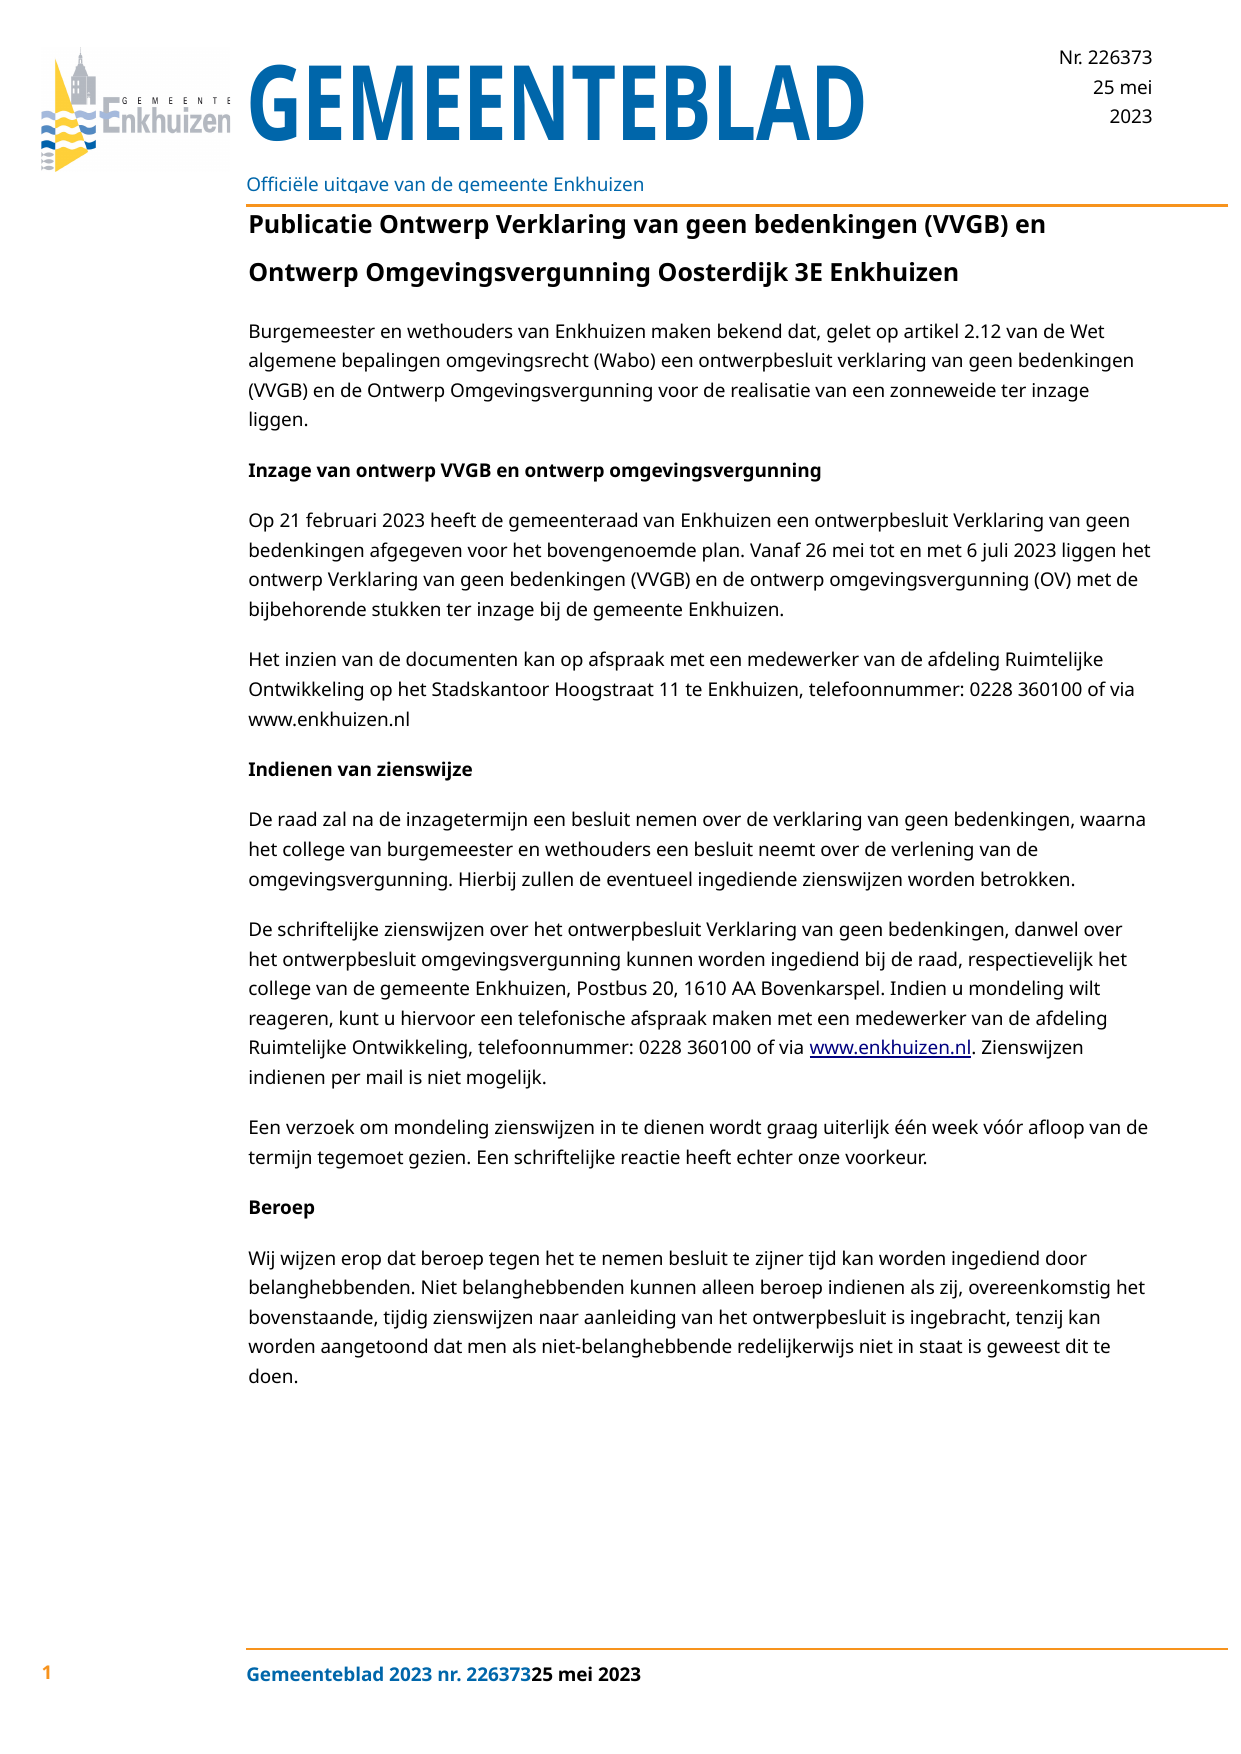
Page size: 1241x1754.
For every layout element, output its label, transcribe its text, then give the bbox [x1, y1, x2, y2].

text De schriftelijke zienswijzen over het ontwerpbesluit Verklaring van geen bedenkingen, danwel over het ontwerpbesluit omgevingsvergunning kunnen worden ingediend bij de raad, respectievelijk het college van de gemeente Enkhuizen, Postbus 20, 1610 AA Bovenkarspel. Indien u mondeling wilt reageren, kunt u hiervoor een telefonische afspraak maken met een medewerker van de afdeling Ruimtelijke Ontwikkeling, telefoonnummer: 0228 360100 of via www.enkhuizen.nl. Zienswijzen indienen per mail is niet mogelijk. [248, 916, 1152, 1090]
text Op 21 februari 2023 heeft de gemeenteraad van Enkhuizen een ontwerpbesluit Verklaring van geen bedenkingen afgegeven voor het bovengenoemde plan. Vanaf 26 mei tot en met 6 juli 2023 liggen het ontwerp Verklaring van geen bedenkingen (VVGB) en de ontwerp omgevingsvergunning (OV) met de bijbehorende stukken ter inzage bij de gemeente Enkhuizen. [248, 507, 1152, 622]
text De raad zal na de inzagetermijn een besluit nemen over de verklaring van geen bedenkingen, waarna het college van burgemeester en wethouders een besluit neemt over de verlening van de omgevingsvergunning. Hierbij zullen de eventueel ingediende zienswijzen worden betrokken. [248, 807, 1152, 892]
text Publicatie Ontwerp Verklaring van geen bedenkingen (VVGB) en Ontwerp Omgevingsvergunning Oosterdijk 3E Enkhuizen [248, 207, 1152, 288]
text Wij wijzen erop dat beroep tegen het te nemen besluit te zijner tijd kan worden ingediend door belanghebbenden. Niet belanghebbenden kunnen alleen beroep indienen als zij, overeenkomstig het bovenstaande, tijdig zienswijzen naar aanleiding van het ontwerpbesluit is ingebracht, tenzij kan worden aangetoond dat men als niet-belanghebbende redelijkerwijs niet in staat is geweest dit te doen. [248, 1245, 1152, 1389]
text Een verzoek om mondeling zienswijzen in te dienen wordt graag uiterlijk één week vóór afloop van de termijn tegemoet gezien. Een schriftelijke reactie heeft echter onze voorkeur. [248, 1114, 1152, 1170]
text Beroep [248, 1194, 1152, 1220]
text Inzage van ontwerp VVGB en ontwerp omgevingsvergunning [248, 457, 1152, 483]
text Burgemeester en wethouders van Enkhuizen maken bekend dat, gelet op artikel 2.12 van de Wet algemene bepalingen omgevingsrecht (Wabo) een ontwerpbesluit verklaring van geen bedenkingen (VVGB) en de Ontwerp Omgevingsvergunning voor de realisatie van een zonneweide ter inzage liggen. [248, 318, 1152, 432]
text Indienen van zienswijze [248, 756, 1152, 782]
picture [41, 47, 231, 172]
text Het inzien van de documenten kan op afspraak met een medewerker van de afdeling Ruimtelijke Ontwikkeling op het Stadskantoor Hoogstraat 11 te Enkhuizen, telefoonnummer: 0228 360100 of via www.enkhuizen.nl [248, 647, 1152, 732]
